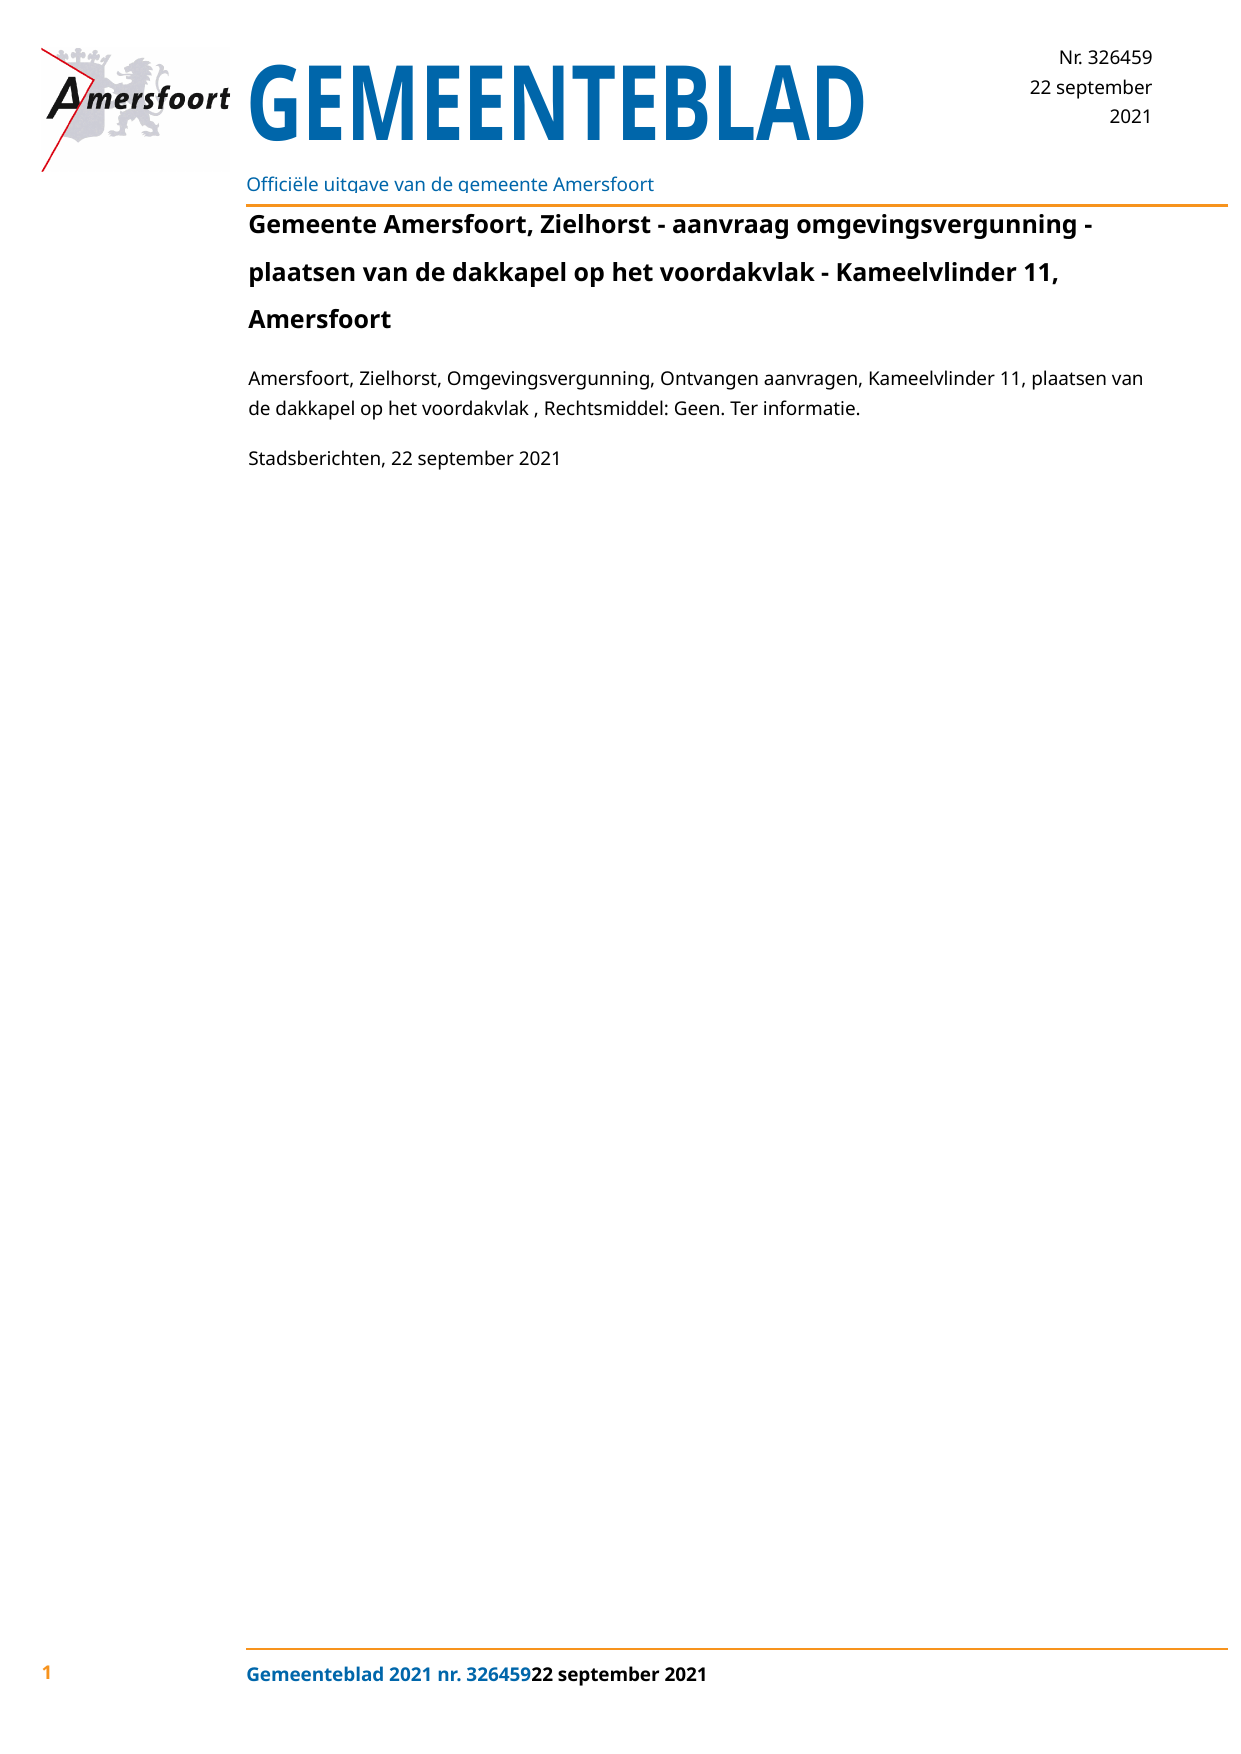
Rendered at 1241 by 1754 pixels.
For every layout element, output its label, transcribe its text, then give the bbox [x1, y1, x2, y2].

picture [41, 47, 231, 172]
text Gemeente Amersfoort, Zielhorst - aanvraag omgevingsvergunning - plaatsen van de dakkapel op het voordakvlak - Kameelvlinder 11, Amersfoort [248, 207, 1152, 336]
text Amersfoort, Zielhorst, Omgevingsvergunning, Ontvangen aanvragen, Kameelvlinder 11, plaatsen van de dakkapel op het voordakvlak , Rechtsmiddel: Geen. Ter informatie. [248, 366, 1152, 421]
text Stadsberichten, 22 september 2021 [248, 446, 1152, 471]
